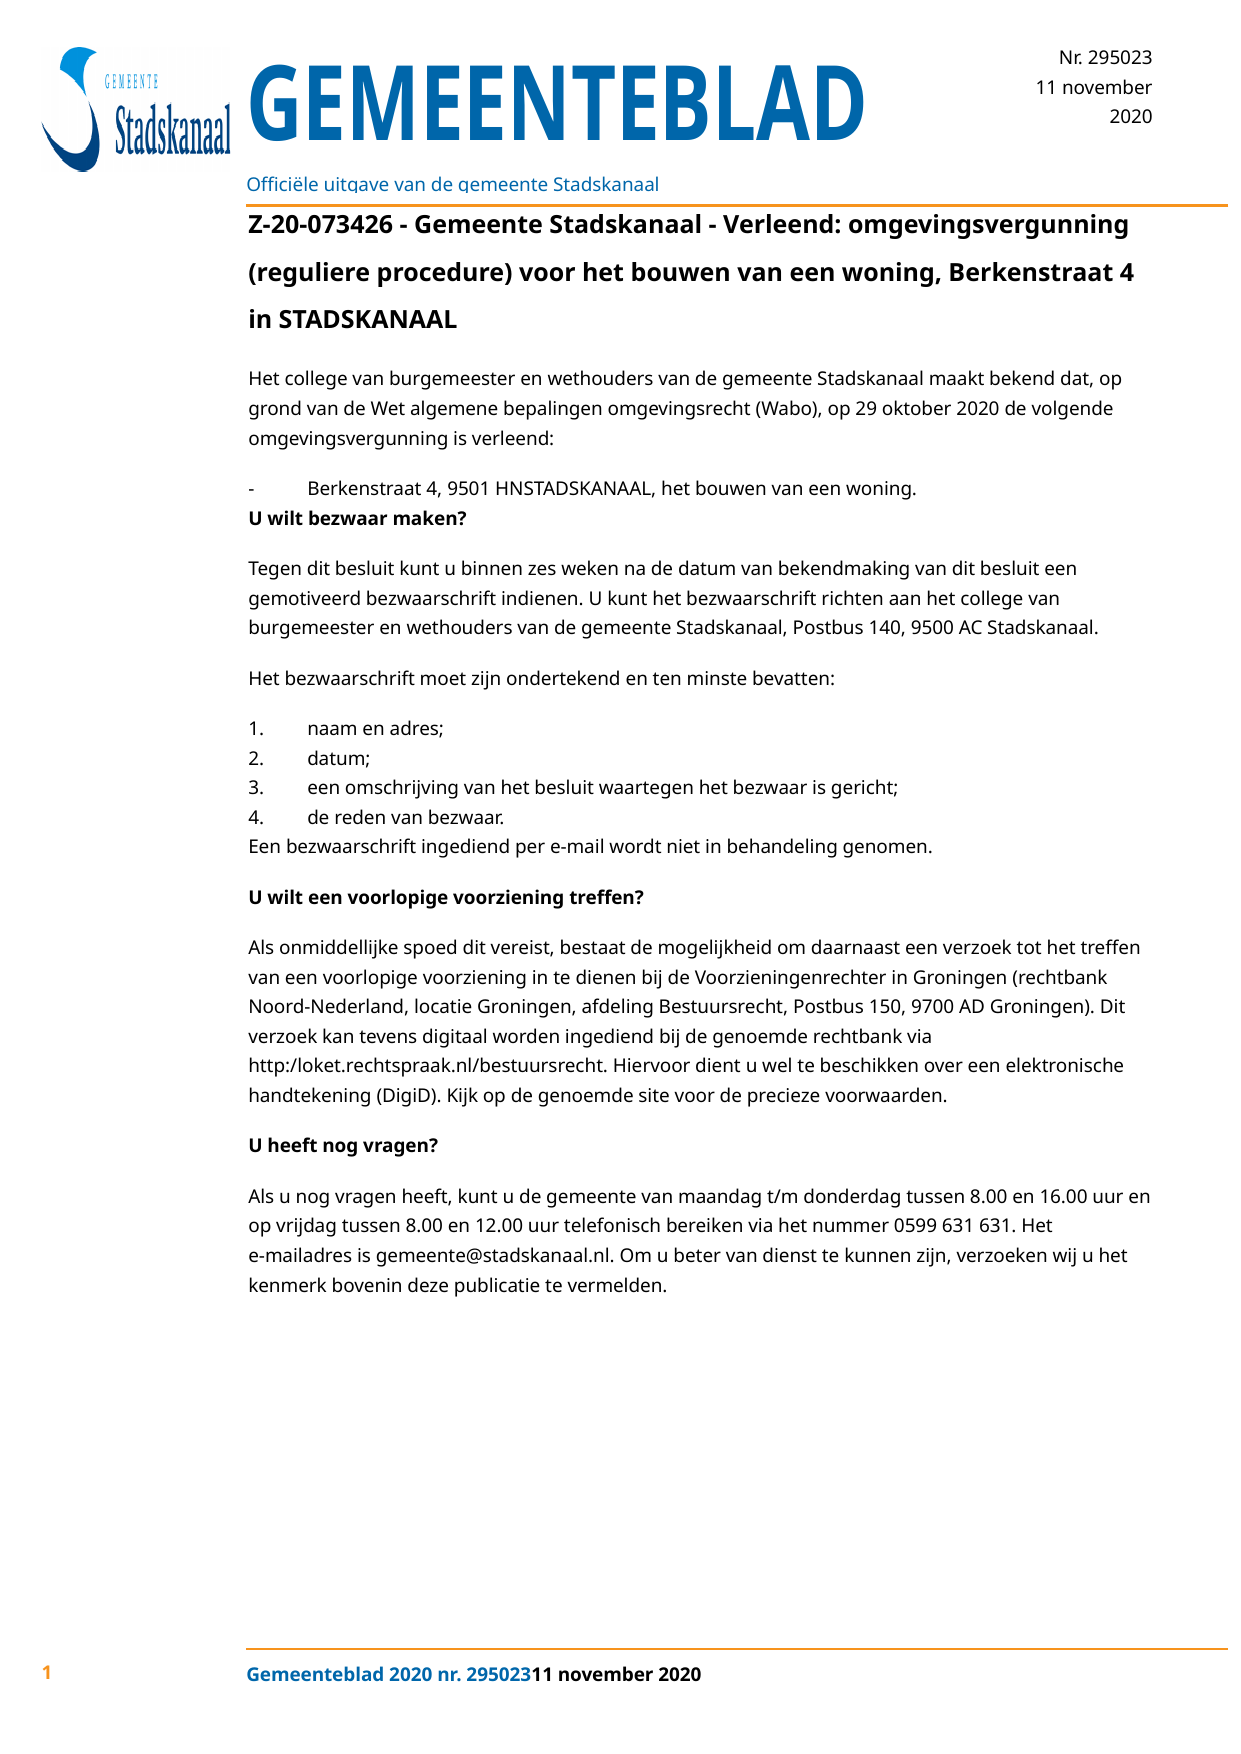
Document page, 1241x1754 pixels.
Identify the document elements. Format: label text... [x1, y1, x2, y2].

text Tegen dit besluit kunt u binnen zes weken na de datum van bekendmaking van dit besluit een gemotiveerd bezwaarschrift indienen. U kunt het bezwaarschrift richten aan het college van burgemeester en wethouders van de gemeente Stadskanaal, Postbus 140, 9500 AC Stadskanaal. [248, 555, 1152, 640]
text Z-20-073426 - Gemeente Stadskanaal - Verleend: omgevingsvergunning (reguliere procedure) voor het bouwen van een woning, Berkenstraat 4 in STADSKANAAL [248, 207, 1152, 336]
text Een bezwaarschrift ingediend per e-mail wordt niet in behandeling genomen. [248, 833, 1152, 859]
list een omschrijving van het besluit waartegen het bezwaar is gericht; [248, 774, 1152, 800]
list naam en adres; [248, 715, 1152, 741]
text U wilt een voorlopige voorziening treffen? [248, 884, 1152, 909]
text Het bezwaarschrift moet zijn ondertekend en ten minste bevatten: [248, 665, 1152, 690]
text Het college van burgemeester en wethouders van de gemeente Stadskanaal maakt bekend dat, op grond van de Wet algemene bepalingen omgevingsrecht (Wabo), op 29 oktober 2020 de volgende omgevingsvergunning is verleend: [248, 366, 1152, 450]
text U wilt bezwaar maken? [248, 505, 1152, 530]
text Als u nog vragen heeft, kunt u de gemeente van maandag t/m donderdag tussen 8.00 en 16.00 uur en op vrijdag tussen 8.00 en 12.00 uur telefonisch bereiken via het nummer 0599 631 631. Het e‑mailadres is gemeente@stadskanaal.nl. Om u beter van dienst te kunnen zijn, verzoeken wij u het kenmerk bovenin deze publicatie te vermelden. [248, 1183, 1152, 1297]
picture [41, 47, 231, 172]
text U heeft nog vragen? [248, 1133, 1152, 1158]
list datum; [248, 745, 1152, 770]
list Berkenstraat 4, 9501 HNSTADSKANAAL, het bouwen van een woning. [248, 475, 1152, 501]
text Als onmiddellijke spoed dit vereist, bestaat de mogelijkheid om daarnaast een verzoek tot het treffen van een voorlopige voorziening in te dienen bij de Voorzieningenrechter in Groningen (rechtbank Noord-Nederland, locatie Groningen, afdeling Bestuursrecht, Postbus 150, 9700 AD Groningen). Dit verzoek kan tevens digitaal worden ingediend bij de genoemde rechtbank via http:/loket.rechtspraak.nl/bestuursrecht. Hiervoor dient u wel te beschikken over een elektronische handtekening (DigiD). Kijk op de genoemde site voor de precieze voorwaarden. [248, 934, 1152, 1108]
list de reden van bezwaar. [248, 804, 1152, 829]
